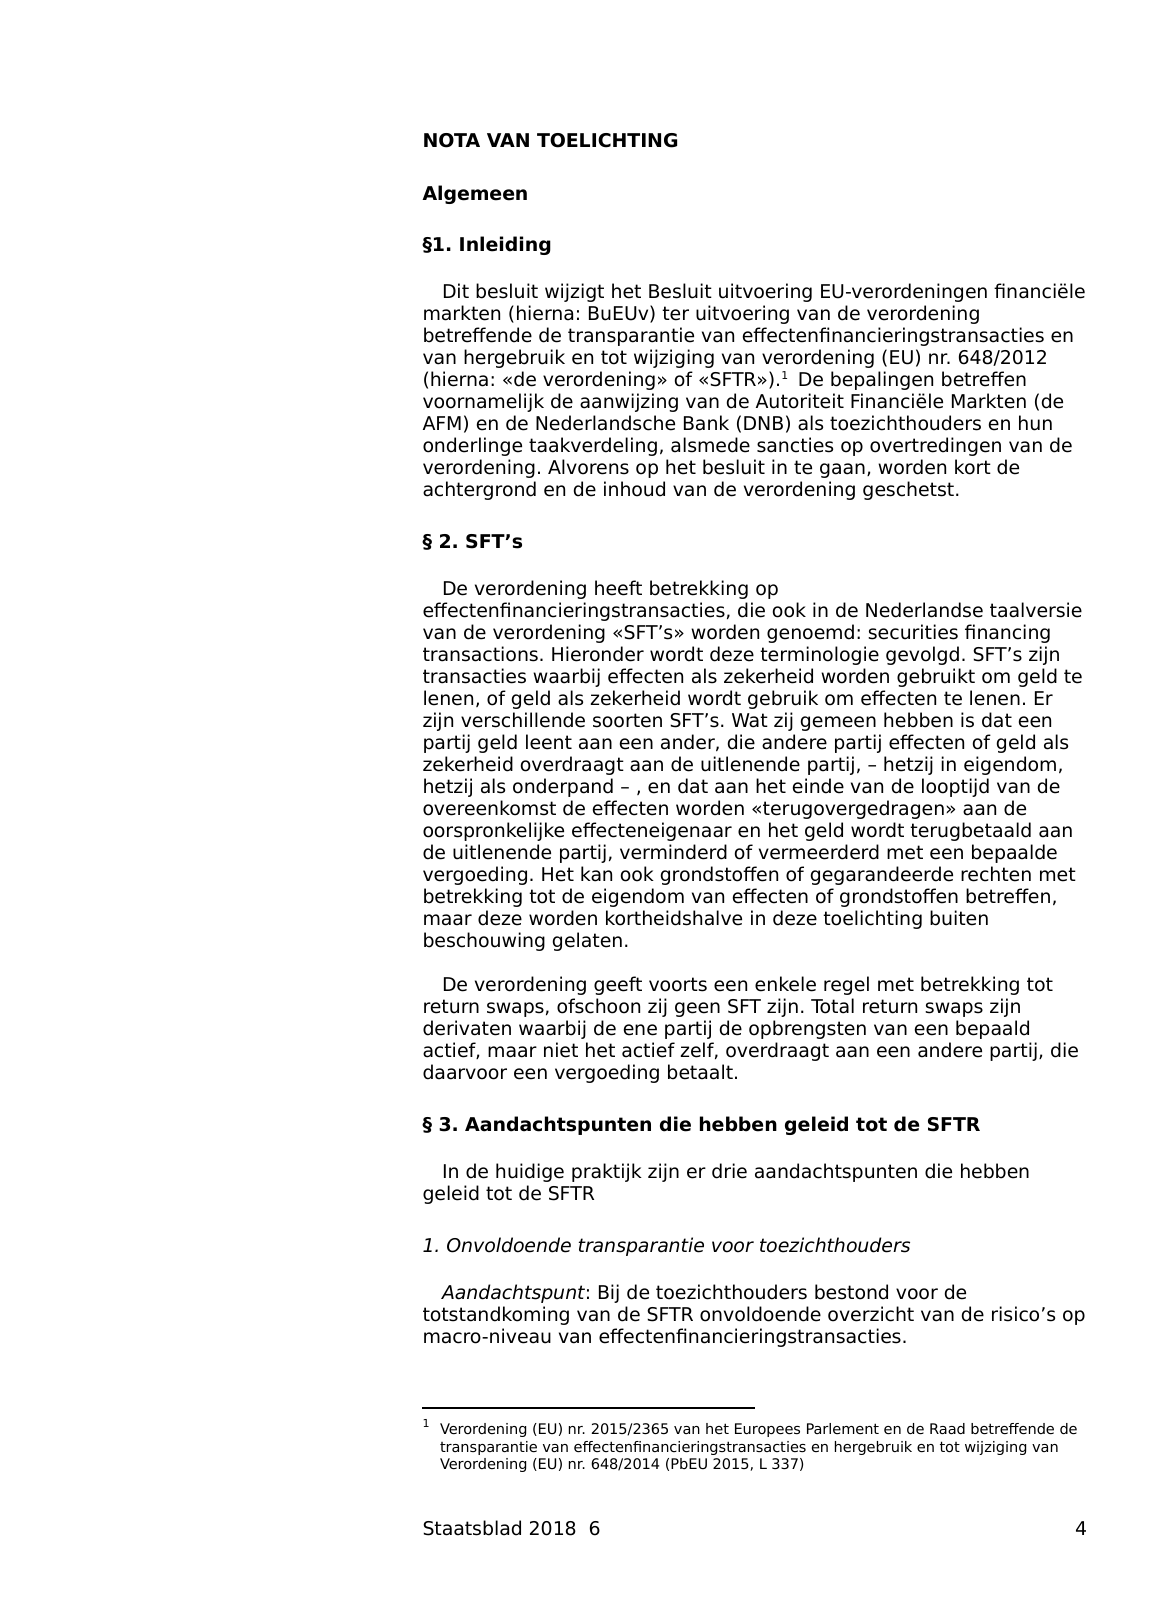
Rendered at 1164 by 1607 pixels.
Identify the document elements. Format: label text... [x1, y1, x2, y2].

subtitle 1. Onvoldoende transparantie voor toezichthouders [422, 1235, 1087, 1257]
subtitle § 2. SFT’s [422, 531, 1087, 553]
subtitle Algemeen [422, 182, 1087, 204]
subtitle NOTA VAN TOELICHTING [422, 130, 1087, 152]
text De verordening heeft betrekking op effectenfinancieringstransacties, die ook in de Nederlandse taalversie van de verordening «SFT’s» worden genoemd: securities financing transactions. Hieronder wordt deze terminologie gevolgd. SFT’s zijn transacties waarbij effecten als zekerheid worden gebruikt om geld te lenen, of geld als zekerheid wordt gebruik om effecten te lenen. Er zijn verschillende soorten SFT’s. Wat zij gemeen hebben is dat een partij geld leent aan een ander, die andere partij effecten of geld als zekerheid overdraagt aan de uitlenende partij, – hetzij in eigendom, hetzij als onderpand – , en dat aan het einde van de looptijd van de overeenkomst de effecten worden «terugovergedragen» aan de oorspronkelijke effecteneigenaar en het geld wordt terugbetaald aan de uitlenende partij, verminderd of vermeerderd met een bepaalde vergoeding. Het kan ook grondstoffen of gegarandeerde rechten met betrekking tot de eigendom van effecten of grondstoffen betreffen, maar deze worden kortheidshalve in deze toelichting buiten beschouwing gelaten. [422, 578, 1087, 952]
subtitle §1. Inleiding [422, 234, 1087, 256]
text Aandachtspunt: Bij de toezichthouders bestond voor de totstandkoming van de SFTR onvoldoende overzicht van de risico’s op macro-niveau van effectenfinancieringstransacties. [422, 1282, 1087, 1348]
text In de huidige praktijk zijn er drie aandachtspunten die hebben geleid tot de SFTR [422, 1161, 1087, 1205]
subtitle § 3. Aandachtspunten die hebben geleid tot de SFTR [422, 1114, 1087, 1136]
text Verordening (EU) nr. 2015/2365 van het Europees Parlement en de Raad betreffende de transparantie van effectenfinancieringstransacties en hergebruik en tot wijziging van Verordening (EU) nr. 648/2014 (PbEU 2015, L 337) [422, 1417, 1087, 1473]
text Dit besluit wijzigt het Besluit uitvoering EU-verordeningen financiële markten (hierna: BuEUv) ter uitvoering van de verordening betreffende de transparantie van effectenfinancieringstransacties en van hergebruik en tot wijziging van verordening (EU) nr. 648/2012 (hierna: «de verordening» of «SFTR»). De bepalingen betreffen voornamelijk de aanwijzing van de Autoriteit Financiële Markten (de AFM) en de Nederlandsche Bank (DNB) als toezichthouders en hun onderlinge taakverdeling, alsmede sancties op overtredingen van de verordening. Alvorens op het besluit in te gaan, worden kort de achtergrond en de inhoud van de verordening geschetst. [422, 281, 1087, 501]
text De verordening geeft voorts een enkele regel met betrekking tot return swaps, ofschoon zij geen SFT zijn. Total return swaps zijn derivaten waarbij de ene partij de opbrengsten van een bepaald actief, maar niet het actief zelf, overdraagt aan een andere partij, die daarvoor een vergoeding betaalt. [422, 974, 1087, 1084]
